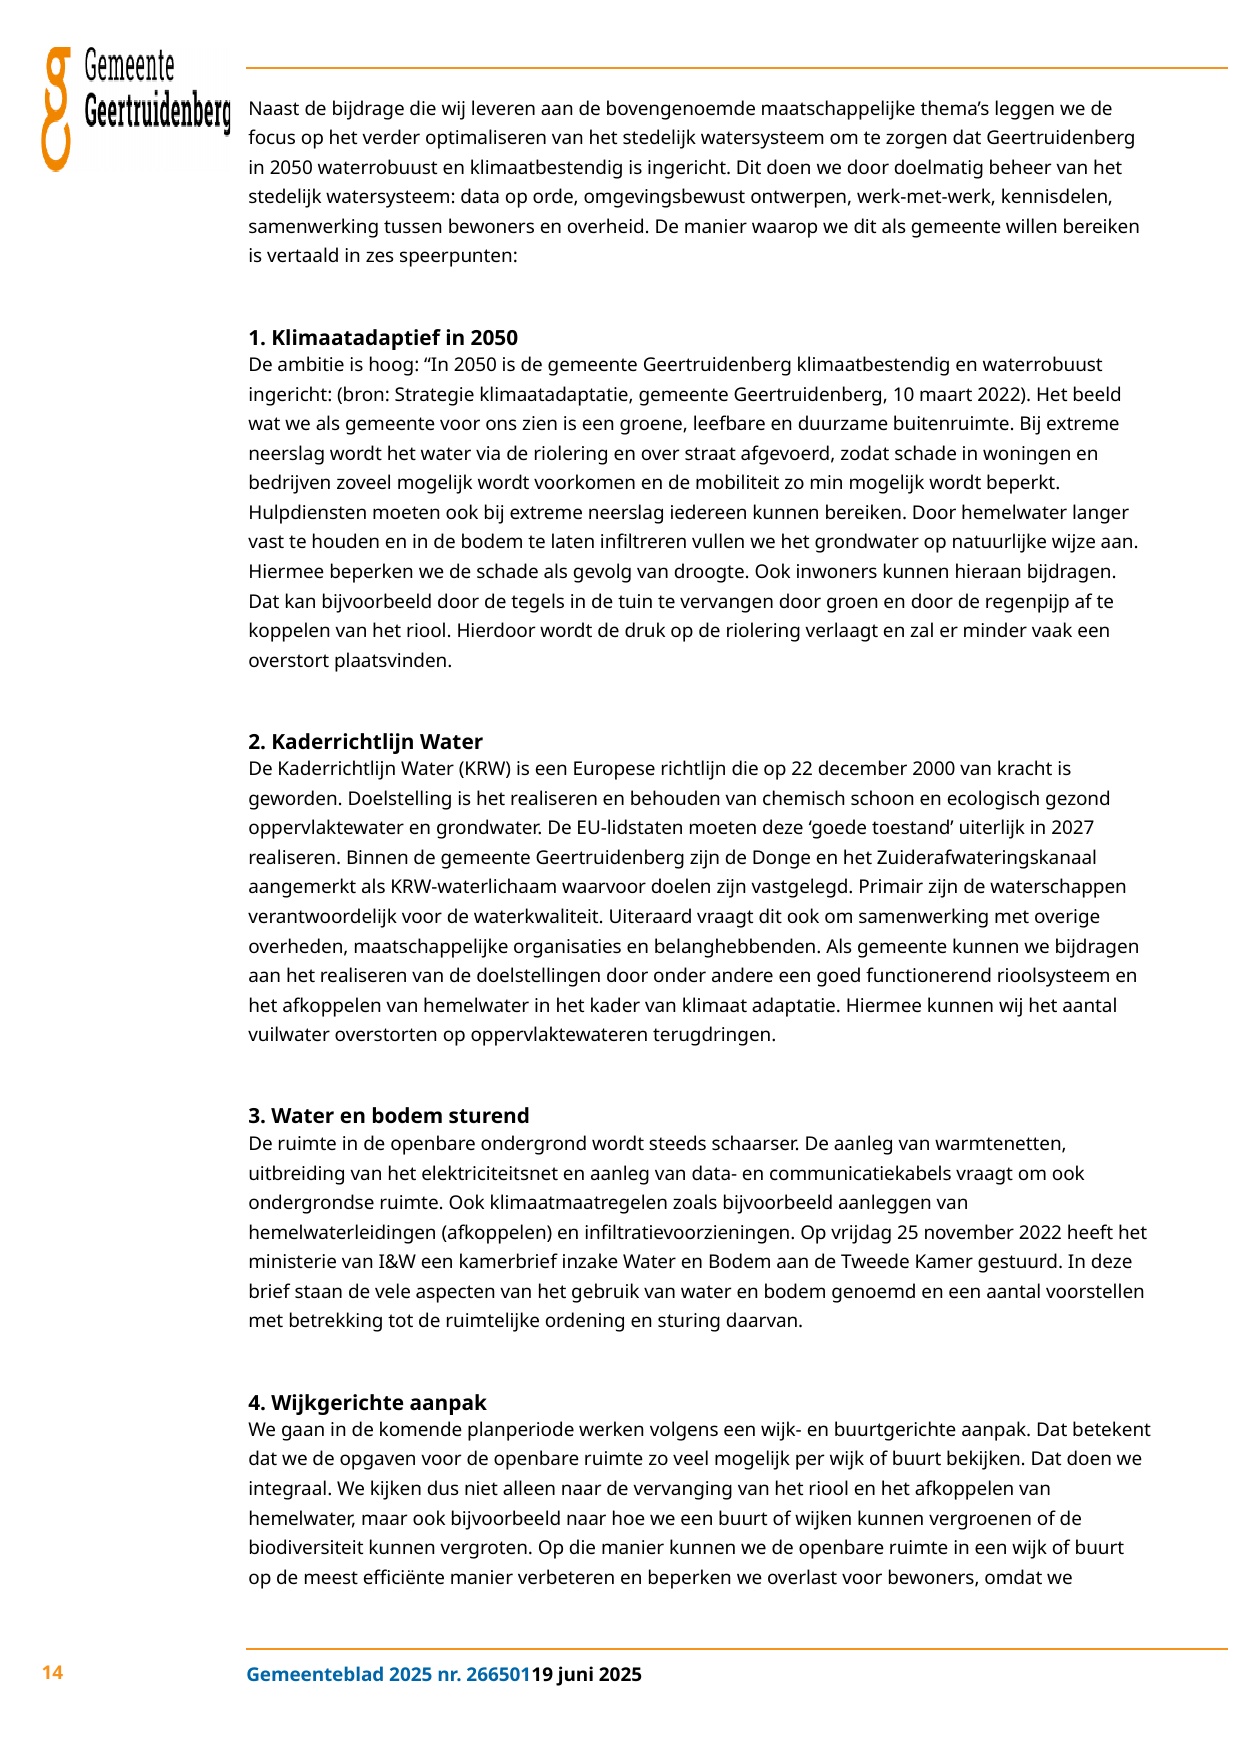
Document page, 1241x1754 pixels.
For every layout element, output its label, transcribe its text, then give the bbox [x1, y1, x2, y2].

text We gaan in de komende planperiode werken volgens een wijk- en buurtgerichte aanpak. Dat betekent dat we de opgaven voor de openbare ruimte zo veel mogelijk per wijk of buurt bekijken. Dat doen we integraal. We kijken dus niet alleen naar de vervanging van het riool en het afkoppelen van hemelwater, maar ook bijvoorbeeld naar hoe we een buurt of wijken kunnen vergroenen of de biodiversiteit kunnen vergroten. Op die manier kunnen we de openbare ruimte in een wijk of buurt op de meest efficiënte manier verbeteren en beperken we overlast voor bewoners, omdat we [248, 1416, 1152, 1590]
text 3. Water en bodem sturend [248, 1102, 1152, 1130]
text De Kaderrichtlijn Water (KRW) is een Europese richtlijn die op 22 december 2000 van kracht is geworden. Doelstelling is het realiseren en behouden van chemisch schoon en ecologisch gezond oppervlaktewater en grondwater. De EU-lidstaten moeten deze ‘goede toestand’ uiterlijk in 2027 realiseren. Binnen de gemeente Geertruidenberg zijn de Donge en het Zuiderafwateringskanaal aangemerkt als KRW-waterlichaam waarvoor doelen zijn vastgelegd. Primair zijn de waterschappen verantwoordelijk voor de waterkwaliteit. Uiteraard vraagt dit ook om samenwerking met overige overheden, maatschappelijke organisaties en belanghebbenden. Als gemeente kunnen we bijdragen aan het realiseren van de doelstellingen door onder andere een goed functionerend rioolsysteem en het afkoppelen van hemelwater in het kader van klimaat adaptatie. Hiermee kunnen wij het aantal vuilwater overstorten op oppervlaktewateren terugdringen. [248, 755, 1152, 1047]
text De ambitie is hoog: “In 2050 is de gemeente Geertruidenberg klimaatbestendig en waterrobuust ingericht: (bron: Strategie klimaatadaptatie, gemeente Geertruidenberg, 10 maart 2022). Het beeld wat we als gemeente voor ons zien is een groene, leefbare en duurzame buitenruimte. Bij extreme neerslag wordt het water via de riolering en over straat afgevoerd, zodat schade in woningen en bedrijven zoveel mogelijk wordt voorkomen en de mobiliteit zo min mogelijk wordt beperkt. Hulpdiensten moeten ook bij extreme neerslag iedereen kunnen bereiken. Door hemelwater langer vast te houden en in de bodem te laten infiltreren vullen we het grondwater op natuurlijke wijze aan. Hiermee beperken we de schade als gevolg van droogte. Ook inwoners kunnen hieraan bijdragen. Dat kan bijvoorbeeld door de tegels in de tuin te vervangen door groen en door de regenpijp af te koppelen van het riool. Hierdoor wordt de druk op de riolering verlaagt en zal er minder vaak een overstort plaatsvinden. [248, 351, 1152, 673]
text 1. Klimaatadaptief in 2050 [248, 323, 1152, 351]
text 2. Kaderrichtlijn Water [248, 727, 1152, 755]
text De ruimte in de openbare ondergrond wordt steeds schaarser. De aanleg van warmtenetten, uitbreiding van het elektriciteitsnet en aanleg van data- en communicatiekabels vraagt om ook ondergrondse ruimte. Ook klimaatmaatregelen zoals bijvoorbeeld aanleggen van hemelwaterleidingen (afkoppelen) en infiltratievoorzieningen. Op vrijdag 25 november 2022 heeft het ministerie van I&W een kamerbrief inzake Water en Bodem aan de Tweede Kamer gestuurd. In deze brief staan de vele aspecten van het gebruik van water en bodem genoemd en een aantal voorstellen met betrekking tot de ruimtelijke ordening en sturing daarvan. [248, 1130, 1152, 1333]
text Naast de bijdrage die wij leveren aan de bovengenoemde maatschappelijke thema’s leggen we de focus op het verder optimaliseren van het stedelijk watersysteem om te zorgen dat Geertruidenberg in 2050 waterrobuust en klimaatbestendig is ingericht. Dit doen we door doelmatig beheer van het stedelijk watersysteem: data op orde, omgevingsbewust ontwerpen, werk-met-werk, kennisdelen, samenwerking tussen bewoners en overheid. De manier waarop we dit als gemeente willen bereiken is vertaald in zes speerpunten: [248, 95, 1152, 268]
picture [41, 47, 231, 172]
text 4. Wijkgerichte aanpak [248, 1388, 1152, 1416]
